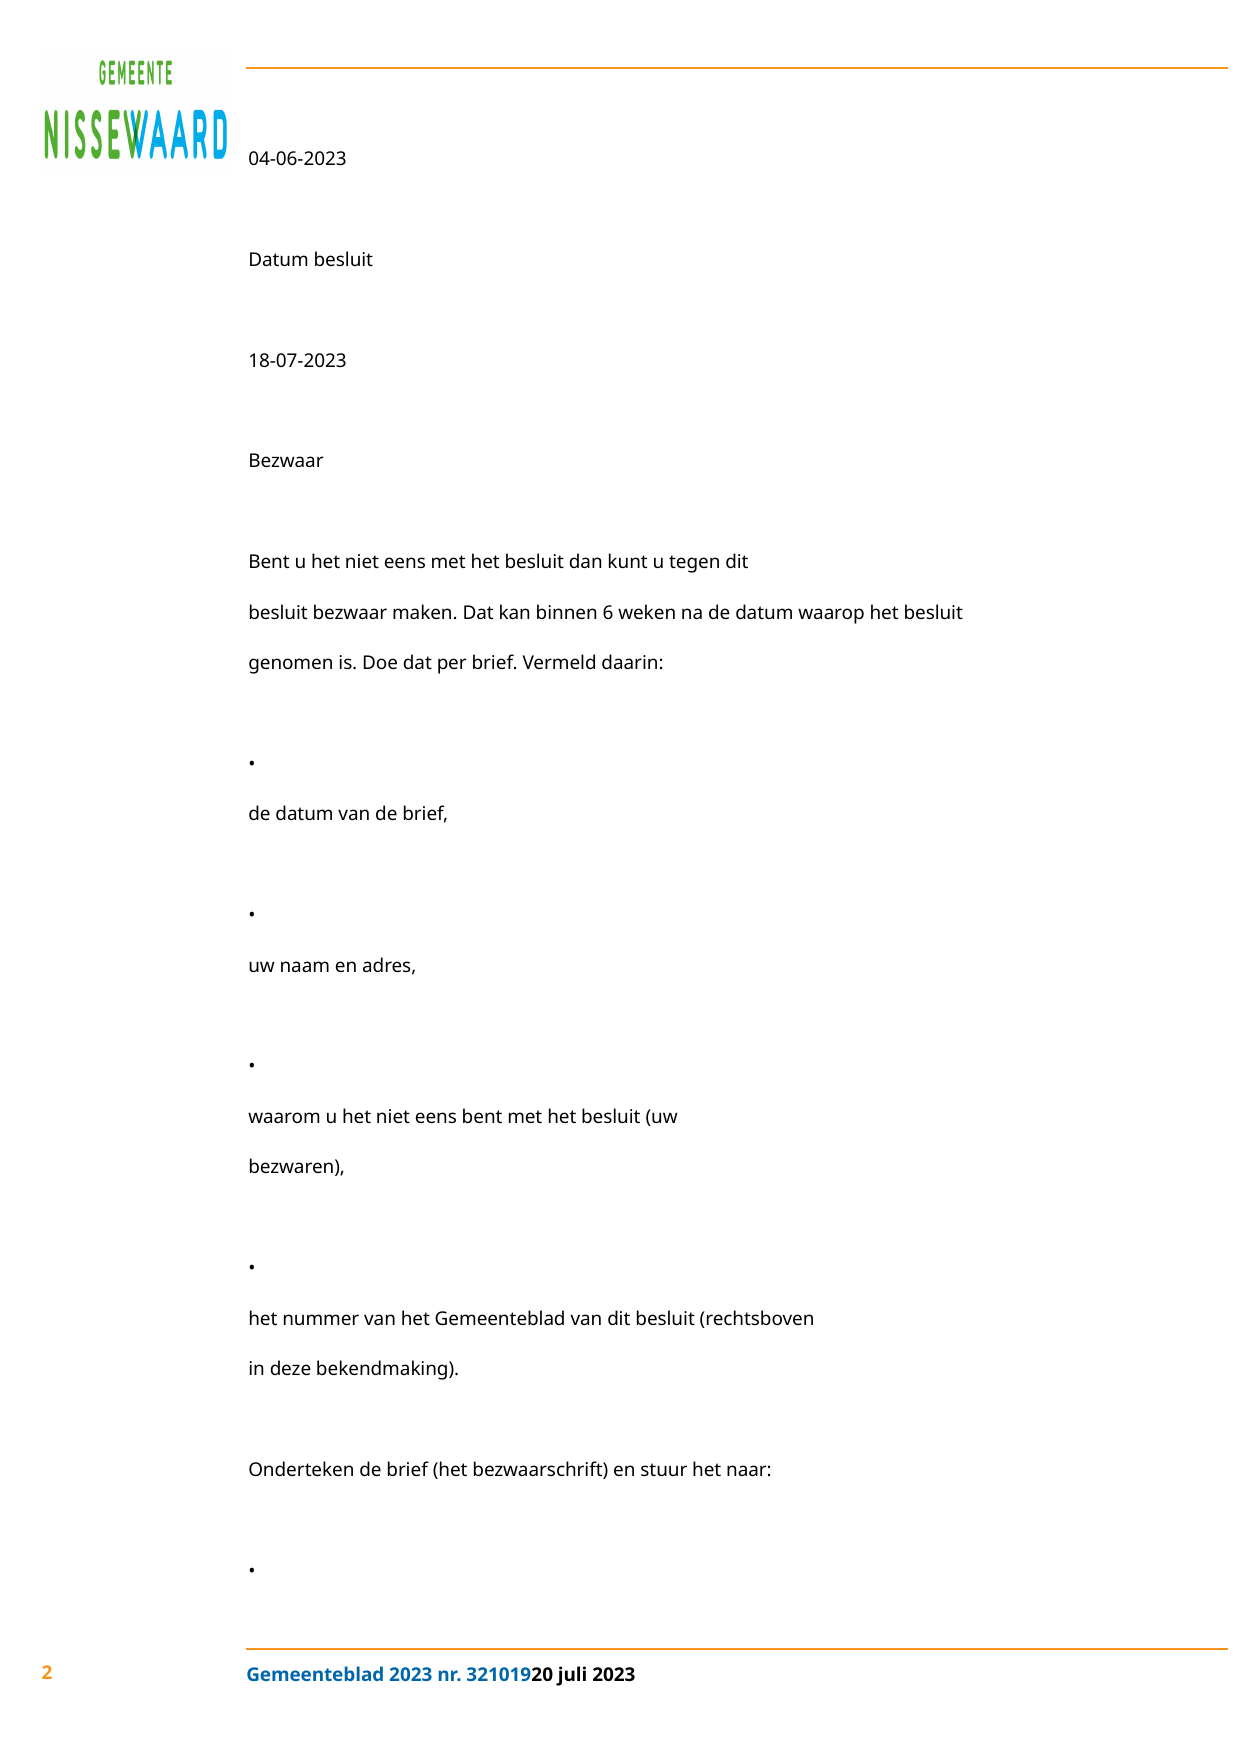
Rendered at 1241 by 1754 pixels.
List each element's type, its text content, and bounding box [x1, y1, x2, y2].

picture [41, 47, 231, 172]
text het nummer van het Gemeenteblad van dit besluit (rechtsboven [248, 1305, 1152, 1331]
text Bent u het niet eens met het besluit dan kunt u tegen dit [248, 548, 1152, 574]
text in deze bekendmaking). [248, 1355, 1152, 1381]
text • [248, 1053, 1152, 1078]
text Onderteken de brief (het bezwaarschrift) en stuur het naar: [248, 1456, 1152, 1482]
text • [248, 901, 1152, 927]
text 04-06-2023 [248, 145, 1152, 171]
text 18-07-2023 [248, 347, 1152, 373]
text besluit bezwaar maken. Dat kan binnen 6 weken na de datum waarop het besluit [248, 599, 1152, 625]
text waarom u het niet eens bent met het besluit (uw [248, 1103, 1152, 1129]
text • [248, 1254, 1152, 1280]
text • [248, 1557, 1152, 1583]
text Datum besluit [248, 246, 1152, 272]
text de datum van de brief, [248, 801, 1152, 826]
text • [248, 750, 1152, 776]
text genomen is. Doe dat per brief. Vermeld daarin: [248, 649, 1152, 675]
text bezwaren), [248, 1153, 1152, 1179]
text Bezwaar [248, 448, 1152, 473]
text uw naam en adres, [248, 952, 1152, 978]
